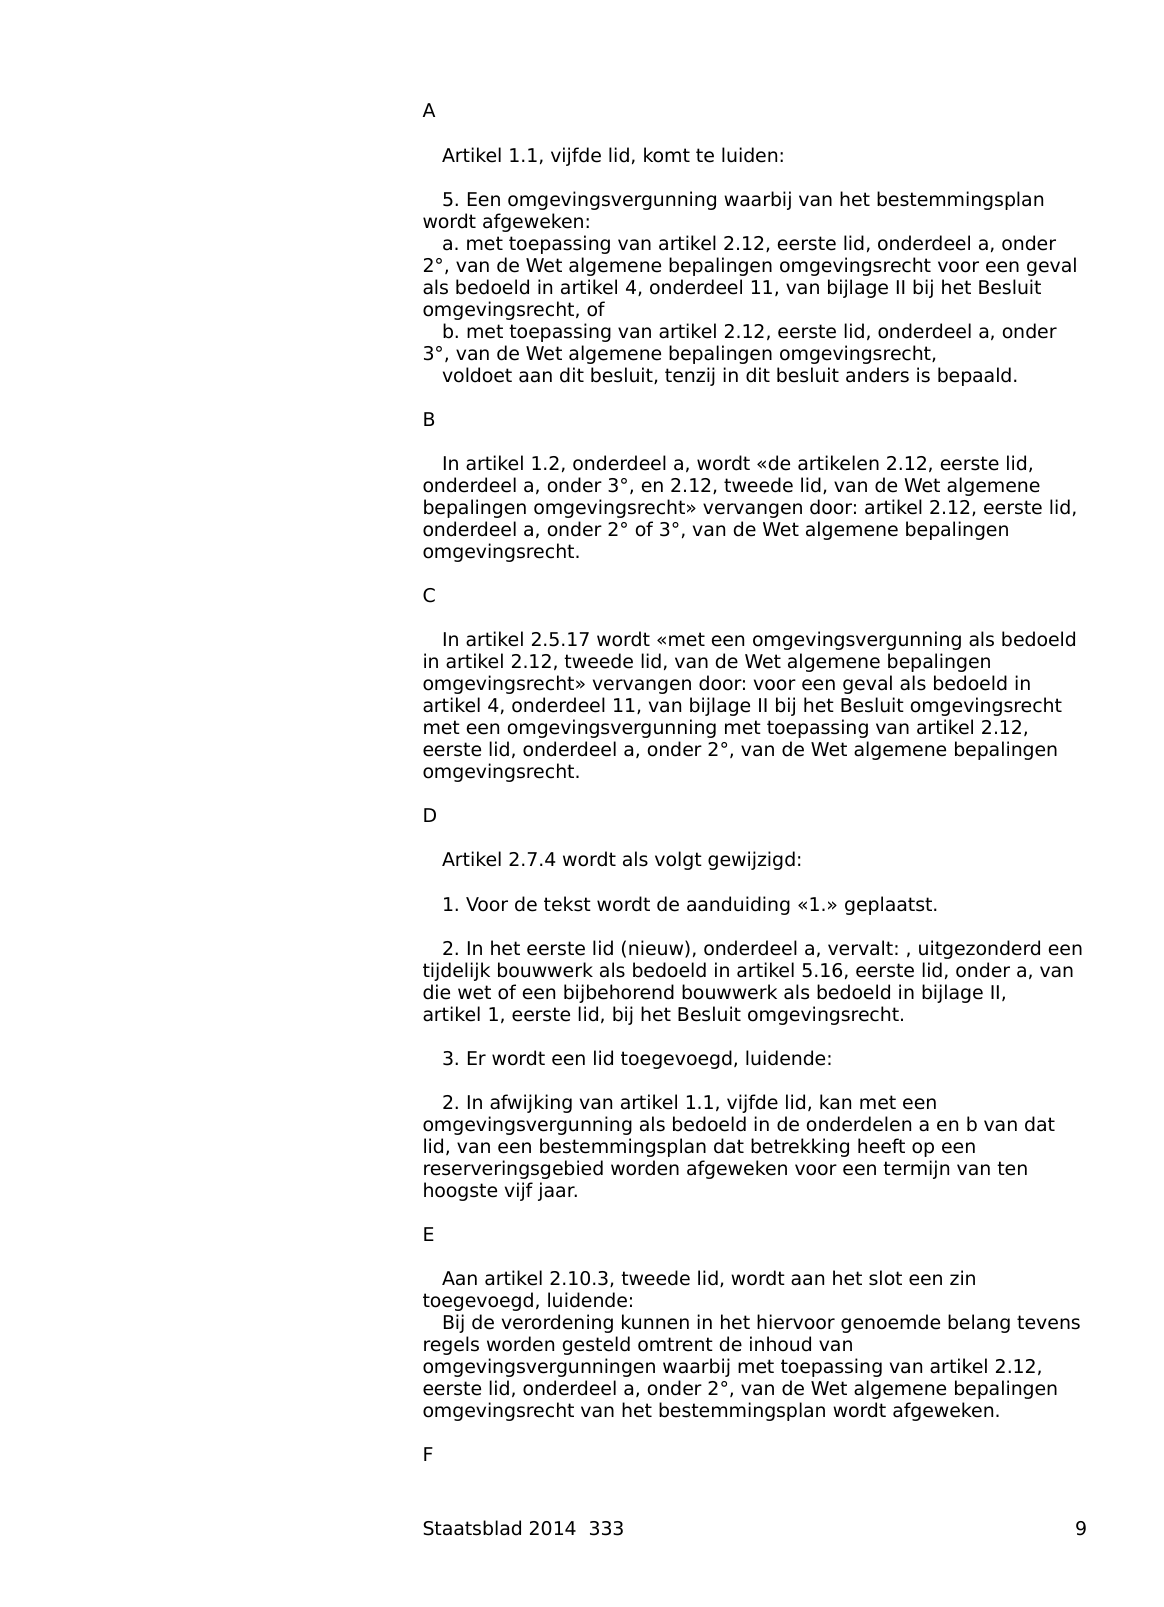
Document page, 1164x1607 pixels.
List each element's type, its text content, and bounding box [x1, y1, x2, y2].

text Bij de verordening kunnen in het hiervoor genoemde belang tevens regels worden gesteld omtrent de inhoud van omgevingsvergunningen waarbij met toepassing van artikel 2.12, eerste lid, onderdeel a, onder 2°, van de Wet algemene bepalingen omgevingsrecht van het bestemmingsplan wordt afgeweken. [422, 1312, 1087, 1422]
text voldoet aan dit besluit, tenzij in dit besluit anders is bepaald. [422, 364, 1087, 387]
text Artikel 1.1, vijfde lid, komt te luiden: [422, 144, 1087, 167]
text In artikel 2.5.17 wordt «met een omgevingsvergunning als bedoeld in artikel 2.12, tweede lid, van de Wet algemene bepalingen omgevingsrecht» vervangen door: voor een geval als bedoeld in artikel 4, onderdeel 11, van bijlage II bij het Besluit omgevingsrecht met een omgevingsvergunning met toepassing van artikel 2.12, eerste lid, onderdeel a, onder 2°, van de Wet algemene bepalingen omgevingsrecht. [422, 629, 1087, 783]
text Aan artikel 2.10.3, tweede lid, wordt aan het slot een zin toegevoegd, luidende: [422, 1268, 1087, 1312]
text 2. In het eerste lid (nieuw), onderdeel a, vervalt: , uitgezonderd een tijdelijk bouwwerk als bedoeld in artikel 5.16, eerste lid, onder a, van die wet of een bijbehorend bouwwerk als bedoeld in bijlage II, artikel 1, eerste lid, bij het Besluit omgevingsrecht. [422, 938, 1087, 1026]
text 3. Er wordt een lid toegevoegd, luidende: [422, 1048, 1087, 1070]
text D [422, 805, 1087, 827]
text E [422, 1224, 1087, 1246]
text A [422, 100, 1087, 122]
text b. met toepassing van artikel 2.12, eerste lid, onderdeel a, onder 3°, van de Wet algemene bepalingen omgevingsrecht, [422, 321, 1087, 364]
text C [422, 585, 1087, 607]
text Artikel 2.7.4 wordt als volgt gewijzigd: [422, 849, 1087, 871]
text a. met toepassing van artikel 2.12, eerste lid, onderdeel a, onder 2°, van de Wet algemene bepalingen omgevingsrecht voor een geval als bedoeld in artikel 4, onderdeel 11, van bijlage II bij het Besluit omgevingsrecht, of [422, 233, 1087, 321]
text 2. In afwijking van artikel 1.1, vijfde lid, kan met een omgevingsvergunning als bedoeld in de onderdelen a en b van dat lid, van een bestemmingsplan dat betrekking heeft op een reserveringsgebied worden afgeweken voor een termijn van ten hoogste vijf jaar. [422, 1092, 1087, 1202]
text B [422, 409, 1087, 431]
text In artikel 1.2, onderdeel a, wordt «de artikelen 2.12, eerste lid, onderdeel a, onder 3°, en 2.12, tweede lid, van de Wet algemene bepalingen omgevingsrecht» vervangen door: artikel 2.12, eerste lid, onderdeel a, onder 2° of 3°, van de Wet algemene bepalingen omgevingsrecht. [422, 453, 1087, 563]
text F [422, 1444, 1087, 1466]
text 5. Een omgevingsvergunning waarbij van het bestemmingsplan wordt afgeweken: [422, 189, 1087, 233]
text 1. Voor de tekst wordt de aanduiding «1.» geplaatst. [422, 893, 1087, 916]
